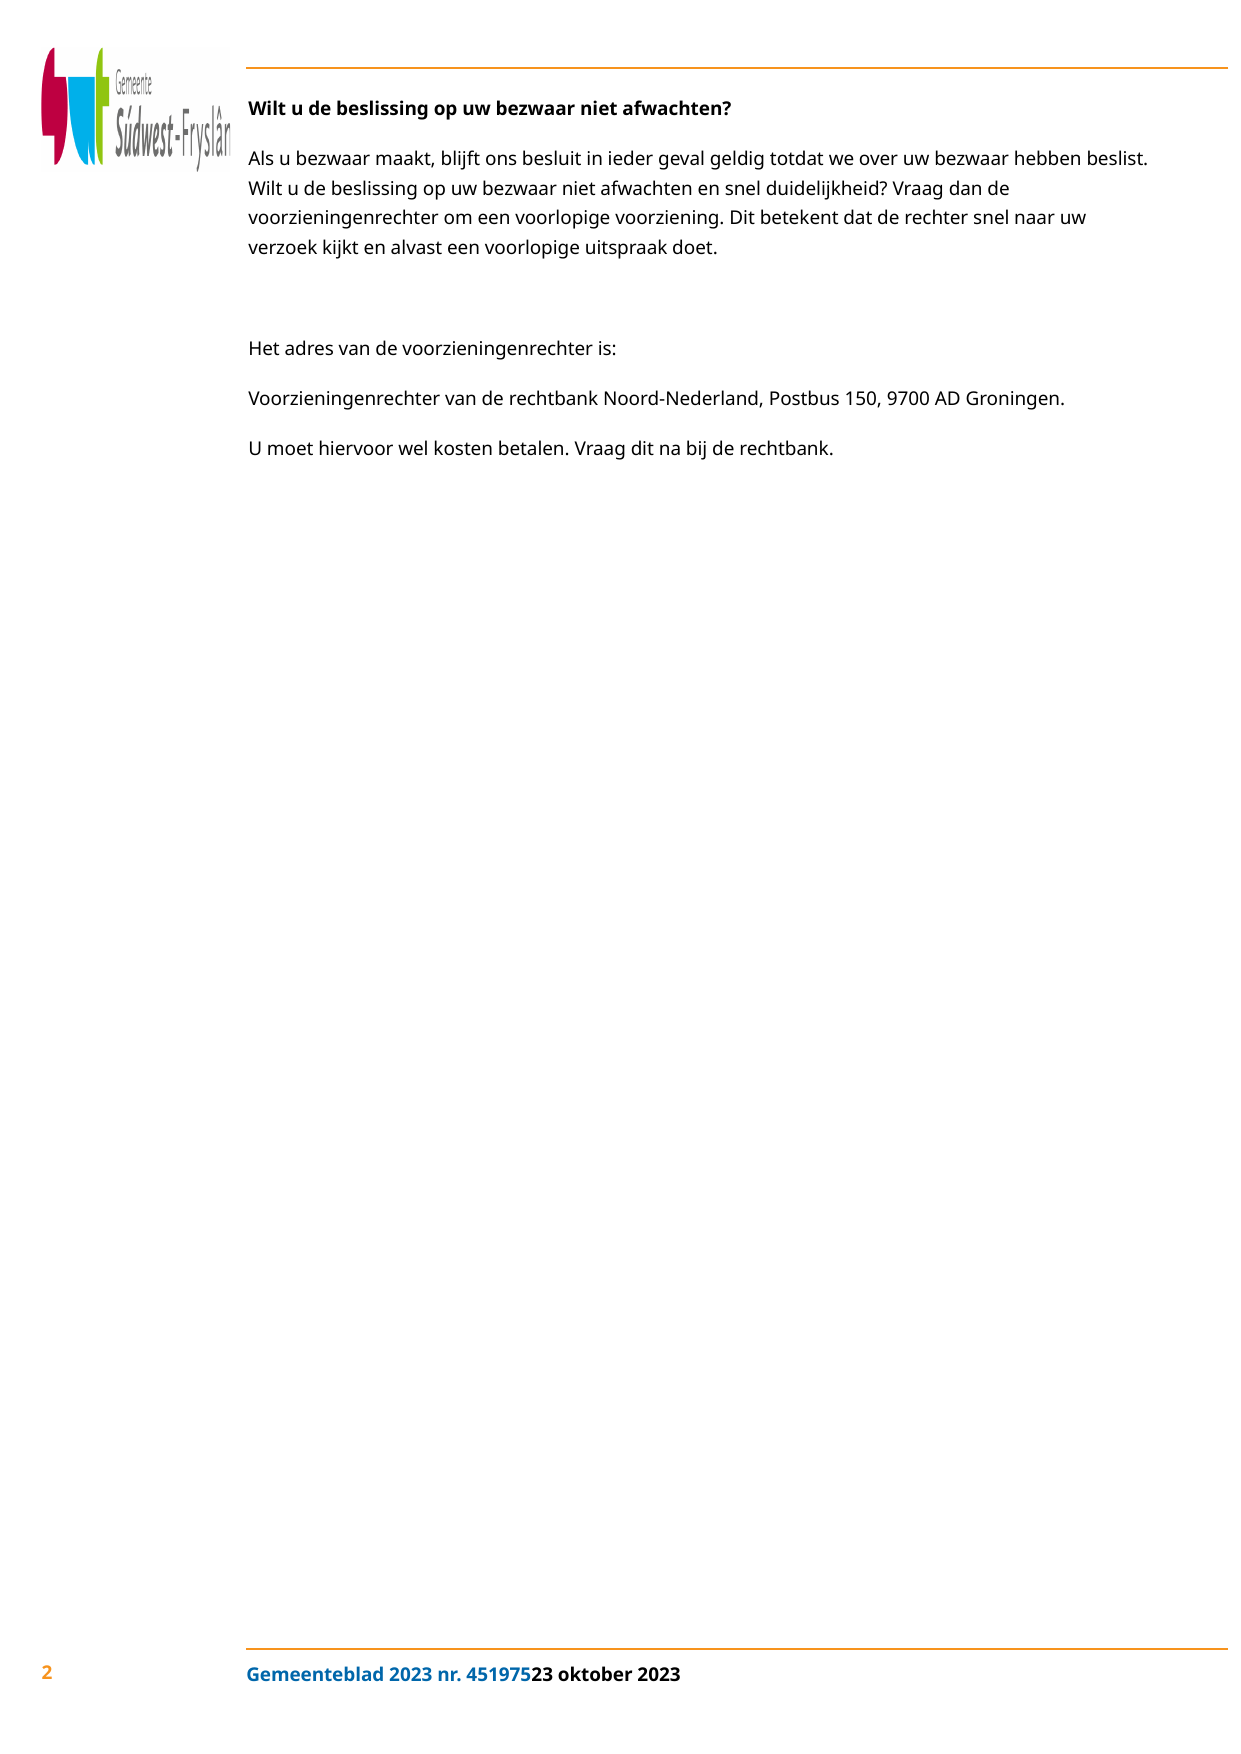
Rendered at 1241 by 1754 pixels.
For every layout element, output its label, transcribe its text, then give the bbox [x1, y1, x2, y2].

text Voorzieningenrechter van de rechtbank Noord-Nederland, Postbus 150, 9700 AD Groningen. [248, 385, 1152, 411]
text Het adres van de voorzieningenrechter is: [248, 335, 1152, 361]
text Als u bezwaar maakt, blijft ons besluit in ieder geval geldig totdat we over uw bezwaar hebben beslist. Wilt u de beslissing op uw bezwaar niet afwachten en snel duidelijkheid? Vraag dan de voorzieningenrechter om een voorlopige voorziening. Dit betekent dat de rechter snel naar uw verzoek kijkt en alvast een voorlopige uitspraak doet. [248, 145, 1152, 260]
text Wilt u de beslissing op uw bezwaar niet afwachten? [248, 95, 1152, 121]
picture [41, 47, 231, 172]
text U moet hiervoor wel kosten betalen. Vraag dit na bij de rechtbank. [248, 436, 1152, 461]
